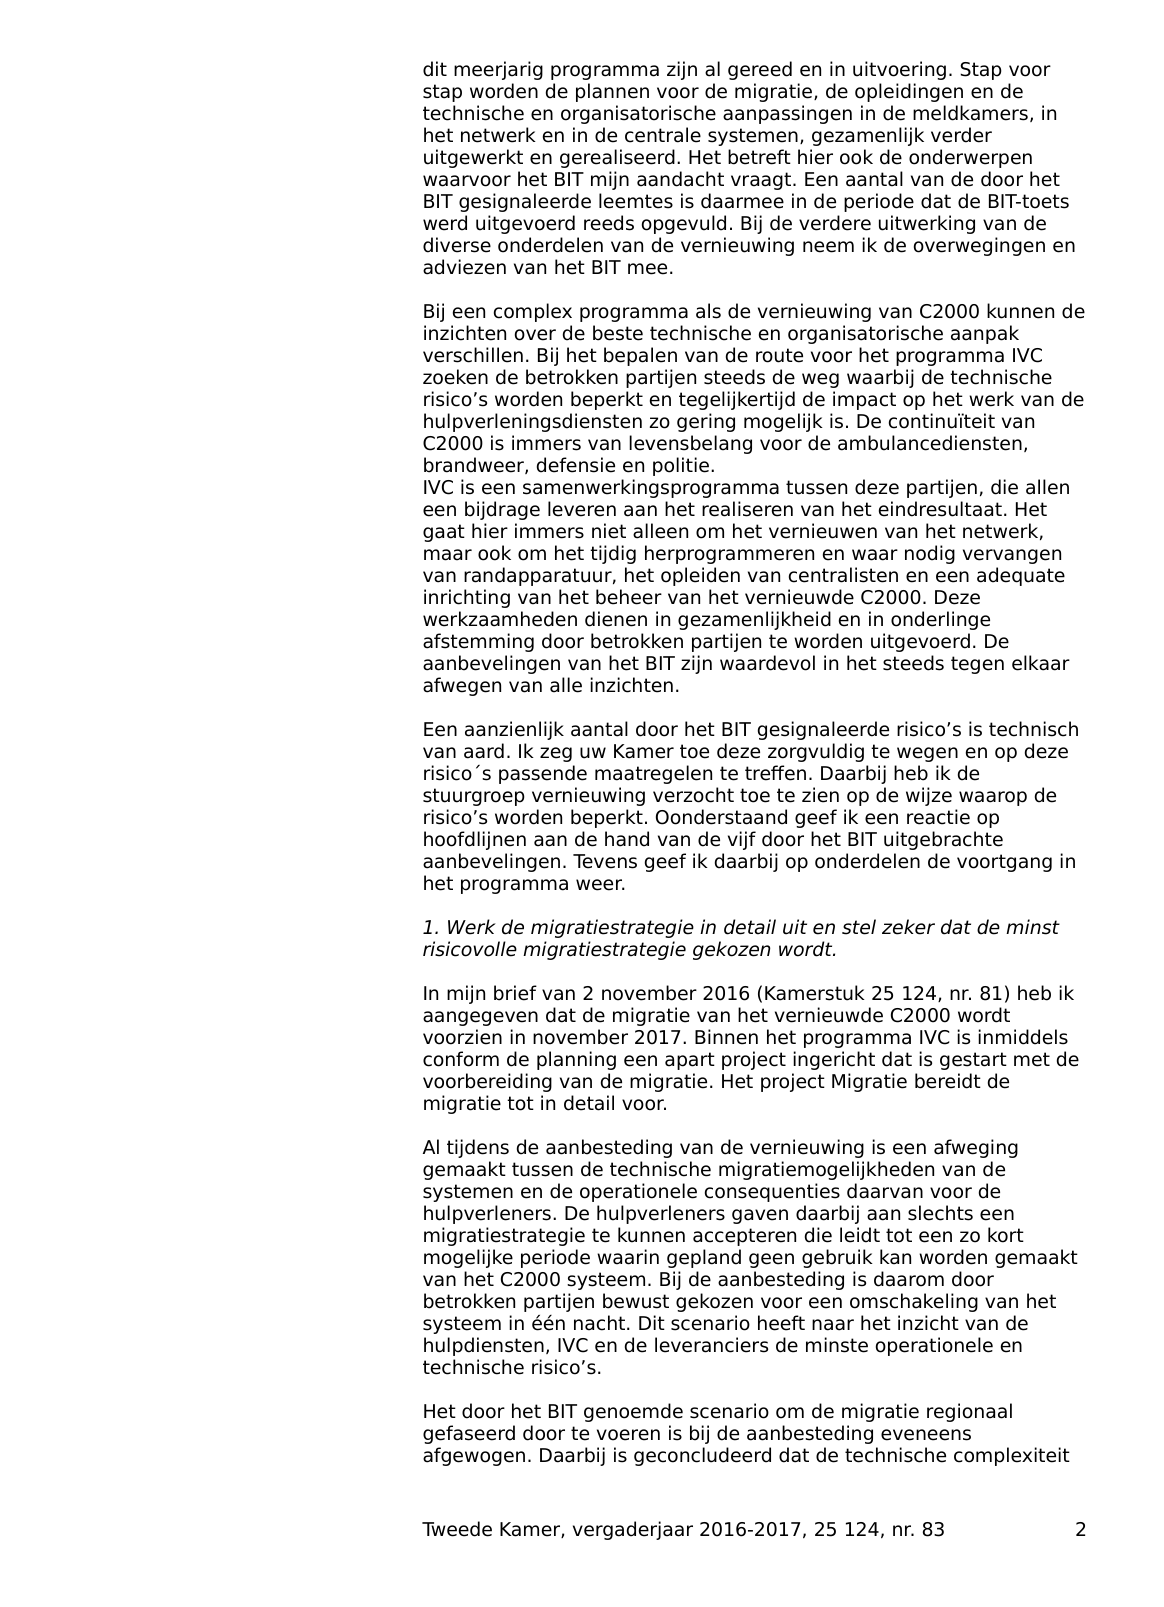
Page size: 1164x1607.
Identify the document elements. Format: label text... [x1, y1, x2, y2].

text In mijn brief van 2 november 2016 (Kamerstuk 25 124, nr. 81) heb ik aangegeven dat de migratie van het vernieuwde C2000 wordt voorzien in november 2017. Binnen het programma IVC is inmiddels conform de planning een apart project ingericht dat is gestart met de voorbereiding van de migratie. Het project Migratie bereidt de migratie tot in detail voor. [422, 983, 1087, 1115]
text dit meerjarig programma zijn al gereed en in uitvoering. Stap voor stap worden de plannen voor de migratie, de opleidingen en de technische en organisatorische aanpassingen in de meldkamers, in het netwerk en in de centrale systemen, gezamenlijk verder uitgewerkt en gerealiseerd. Het betreft hier ook de onderwerpen waarvoor het BIT mijn aandacht vraagt. Een aantal van de door het BIT gesignaleerde leemtes is daarmee in de periode dat de BIT-toets werd uitgevoerd reeds opgevuld. Bij de verdere uitwerking van de diverse onderdelen van de vernieuwing neem ik de overwegingen en adviezen van het BIT mee. [422, 59, 1087, 279]
text IVC is een samenwerkingsprogramma tussen deze partijen, die allen een bijdrage leveren aan het realiseren van het eindresultaat. Het gaat hier immers niet alleen om het vernieuwen van het netwerk, maar ook om het tijdig herprogrammeren en waar nodig vervangen van randapparatuur, het opleiden van centralisten en een adequate inrichting van het beheer van het vernieuwde C2000. Deze werkzaamheden dienen in gezamenlijkheid en in onderlinge afstemming door betrokken partijen te worden uitgevoerd. De aanbevelingen van het BIT zijn waardevol in het steeds tegen elkaar afwegen van alle inzichten. [422, 477, 1087, 697]
text Bij een complex programma als de vernieuwing van C2000 kunnen de inzichten over de beste technische en organisatorische aanpak verschillen. Bij het bepalen van de route voor het programma IVC zoeken de betrokken partijen steeds de weg waarbij de technische risico’s worden beperkt en tegelijkertijd de impact op het werk van de hulpverleningsdiensten zo gering mogelijk is. De continuïteit van C2000 is immers van levensbelang voor de ambulancediensten, brandweer, defensie en politie. [422, 301, 1087, 477]
text Een aanzienlijk aantal door het BIT gesignaleerde risico’s is technisch van aard. Ik zeg uw Kamer toe deze zorgvuldig te wegen en op deze risico´s passende maatregelen te treffen. Daarbij heb ik de stuurgroep vernieuwing verzocht toe te zien op de wijze waarop de risico’s worden beperkt. Oonderstaand geef ik een reactie op hoofdlijnen aan de hand van de vijf door het BIT uitgebrachte aanbevelingen. Tevens geef ik daarbij op onderdelen de voortgang in het programma weer. [422, 719, 1087, 895]
text Het door het BIT genoemde scenario om de migratie regionaal gefaseerd door te voeren is bij de aanbesteding eveneens afgewogen. Daarbij is geconcludeerd dat de technische complexiteit [422, 1401, 1087, 1467]
text Al tijdens de aanbesteding van de vernieuwing is een afweging gemaakt tussen de technische migratiemogelijkheden van de systemen en de operationele consequenties daarvan voor de hulpverleners. De hulpverleners gaven daarbij aan slechts een migratiestrategie te kunnen accepteren die leidt tot een zo kort mogelijke periode waarin gepland geen gebruik kan worden gemaakt van het C2000 systeem. Bij de aanbesteding is daarom door betrokken partijen bewust gekozen voor een omschakeling van het systeem in één nacht. Dit scenario heeft naar het inzicht van de hulpdiensten, IVC en de leveranciers de minste operationele en technische risico’s. [422, 1137, 1087, 1379]
subtitle 1. Werk de migratiestrategie in detail uit en stel zeker dat de minst risicovolle migratiestrategie gekozen wordt. [422, 917, 1087, 961]
